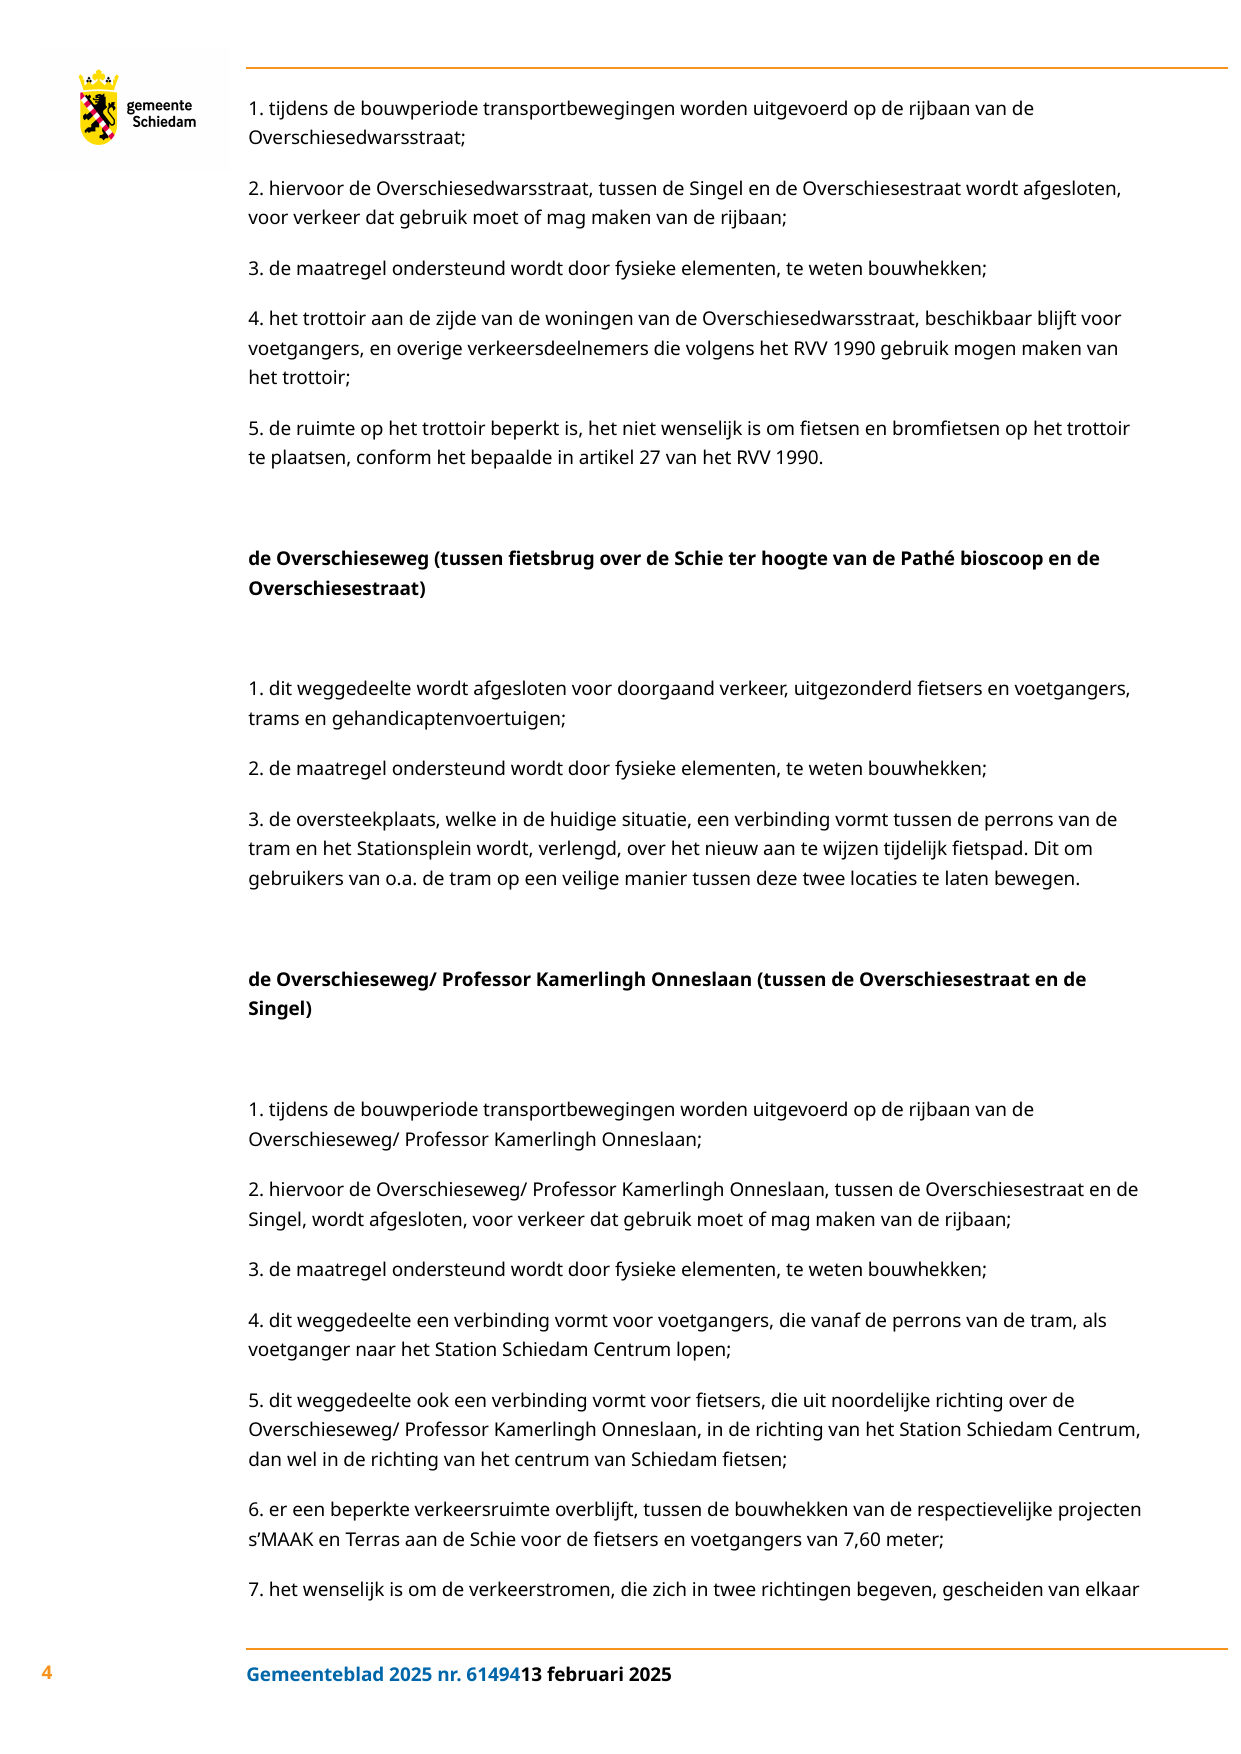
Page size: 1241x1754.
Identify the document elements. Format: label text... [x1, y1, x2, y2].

text 2. de maatregel ondersteund wordt door fysieke elementen, te weten bouwhekken; [248, 756, 1152, 781]
text 1. dit weggedeelte wordt afgesloten voor doorgaand verkeer, uitgezonderd fietsers en voetgangers, trams en gehandicaptenvoertuigen; [248, 676, 1152, 731]
text 2. hiervoor de Overschiesedwarsstraat, tussen de Singel en de Overschiesestraat wordt afgesloten, voor verkeer dat gebruik moet of mag maken van de rijbaan; [248, 175, 1152, 230]
text 5. dit weggedeelte ook een verbinding vormt voor fietsers, die uit noordelijke richting over de Overschieseweg/ Professor Kamerlingh Onneslaan, in de richting van het Station Schiedam Centrum, dan wel in de richting van het centrum van Schiedam fietsen; [248, 1387, 1152, 1472]
text 5. de ruimte op het trottoir beperkt is, het niet wenselijk is om fietsen en bromfietsen op het trottoir te plaatsen, conform het bepaalde in artikel 27 van het RVV 1990. [248, 415, 1152, 470]
picture [41, 47, 231, 172]
text 1. tijdens de bouwperiode transportbewegingen worden uitgevoerd op de rijbaan van de Overschieseweg/ Professor Kamerlingh Onneslaan; [248, 1096, 1152, 1152]
text 7. het wenselijk is om de verkeerstromen, die zich in twee richtingen begeven, gescheiden van elkaar [248, 1576, 1152, 1602]
text 3. de maatregel ondersteund wordt door fysieke elementen, te weten bouwhekken; [248, 1256, 1152, 1282]
text 4. het trottoir aan de zijde van de woningen van de Overschiesedwarsstraat, beschikbaar blijft voor voetgangers, en overige verkeersdeelnemers die volgens het RVV 1990 gebruik mogen maken van het trottoir; [248, 305, 1152, 390]
text 6. er een beperkte verkeersruimte overblijft, tussen de bouwhekken van de respectievelijke projecten s’MAAK en Terras aan de Schie voor de fietsers en voetgangers van 7,60 meter; [248, 1496, 1152, 1552]
text de Overschieseweg/ Professor Kamerlingh Onneslaan (tussen de Overschiesestraat en de Singel) [248, 966, 1152, 1021]
text de Overschieseweg (tussen fietsbrug over de Schie ter hoogte van de Pathé bioscoop en de Overschiesestraat) [248, 545, 1152, 601]
text 1. tijdens de bouwperiode transportbewegingen worden uitgevoerd op de rijbaan van de Overschiesedwarsstraat; [248, 95, 1152, 150]
text 3. de oversteekplaats, welke in de huidige situatie, een verbinding vormt tussen de perrons van de tram en het Stationsplein wordt, verlengd, over het nieuw aan te wijzen tijdelijk fietspad. Dit om gebruikers van o.a. de tram op een veilige manier tussen deze twee locaties te laten bewegen. [248, 806, 1152, 891]
text 4. dit weggedeelte een verbinding vormt voor voetgangers, die vanaf de perrons van de tram, als voetganger naar het Station Schiedam Centrum lopen; [248, 1307, 1152, 1362]
text 3. de maatregel ondersteund wordt door fysieke elementen, te weten bouwhekken; [248, 255, 1152, 281]
text 2. hiervoor de Overschieseweg/ Professor Kamerlingh Onneslaan, tussen de Overschiesestraat en de Singel, wordt afgesloten, voor verkeer dat gebruik moet of mag maken van de rijbaan; [248, 1176, 1152, 1232]
